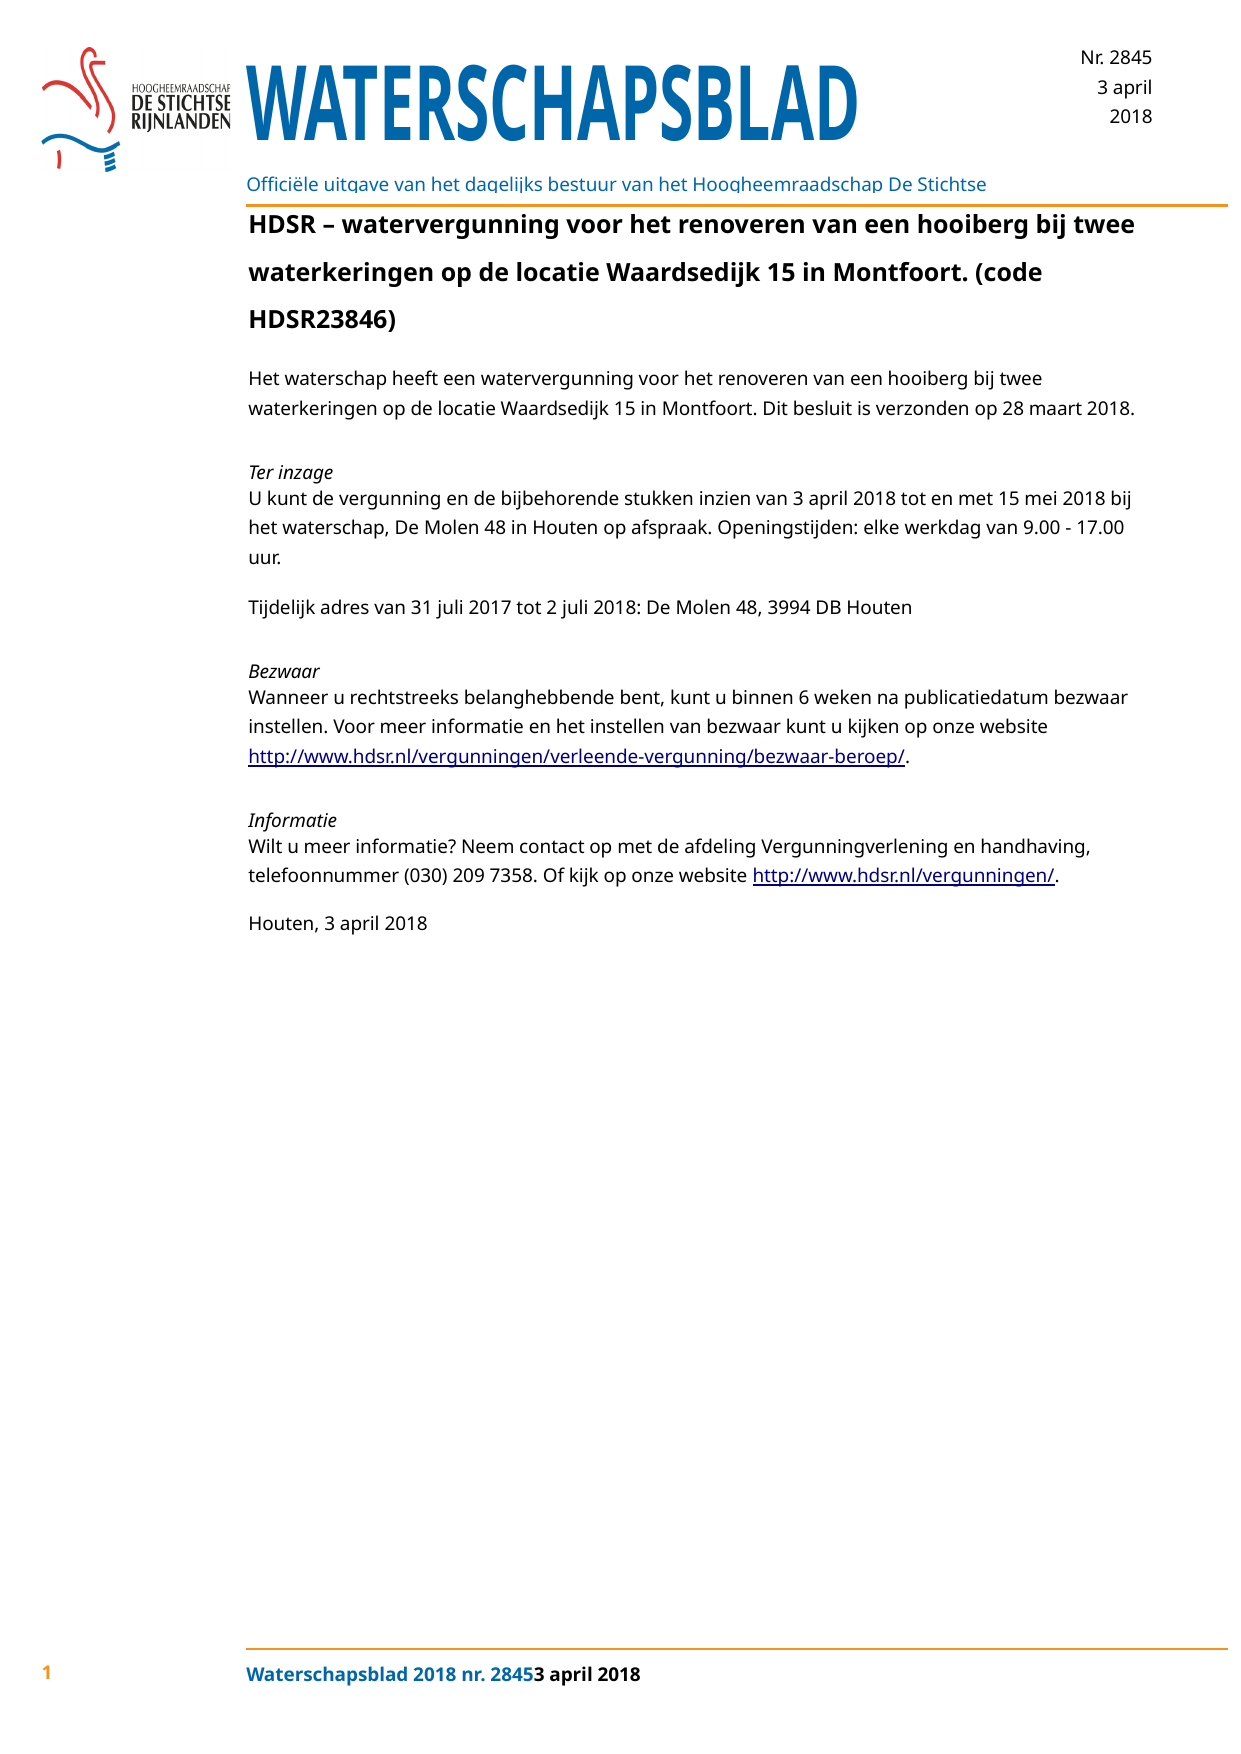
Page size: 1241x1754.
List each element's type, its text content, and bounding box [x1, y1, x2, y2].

text Wilt u meer informatie? Neem contact op met de afdeling Vergunningverlening en handhaving, telefoonnummer (030) 209 7358. Of kijk op onze website http://www.hdsr.nl/vergunningen/. [248, 833, 1152, 888]
text Informatie [248, 807, 1152, 833]
text Tijdelijk adres van 31 juli 2017 tot 2 juli 2018: De Molen 48, 3994 DB Houten [248, 594, 1152, 620]
picture [41, 47, 231, 172]
text HDSR – watervergunning voor het renoveren van een hooiberg bij twee waterkeringen op de locatie Waardsedijk 15 in Montfoort. (code HDSR23846) [248, 207, 1152, 336]
text Bezwaar [248, 658, 1152, 684]
text U kunt de vergunning en de bijbehorende stukken inzien van 3 april 2018 tot en met 15 mei 2018 bij het waterschap, De Molen 48 in Houten op afspraak. Openingstijden: elke werkdag van 9.00 - 17.00 uur. [248, 485, 1152, 570]
text Het waterschap heeft een watervergunning voor het renoveren van een hooiberg bij twee waterkeringen op de locatie Waardsedijk 15 in Montfoort. Dit besluit is verzonden op 28 maart 2018. [248, 366, 1152, 421]
text Houten, 3 april 2018 [248, 910, 1152, 936]
text Ter inzage [248, 459, 1152, 485]
text Wanneer u rechtstreeks belanghebbende bent, kunt u binnen 6 weken na publicatiedatum bezwaar instellen. Voor meer informatie en het instellen van bezwaar kunt u kijken op onze website http://www.hdsr.nl/vergunningen/verleende-vergunning/bezwaar-beroep/. [248, 684, 1152, 769]
